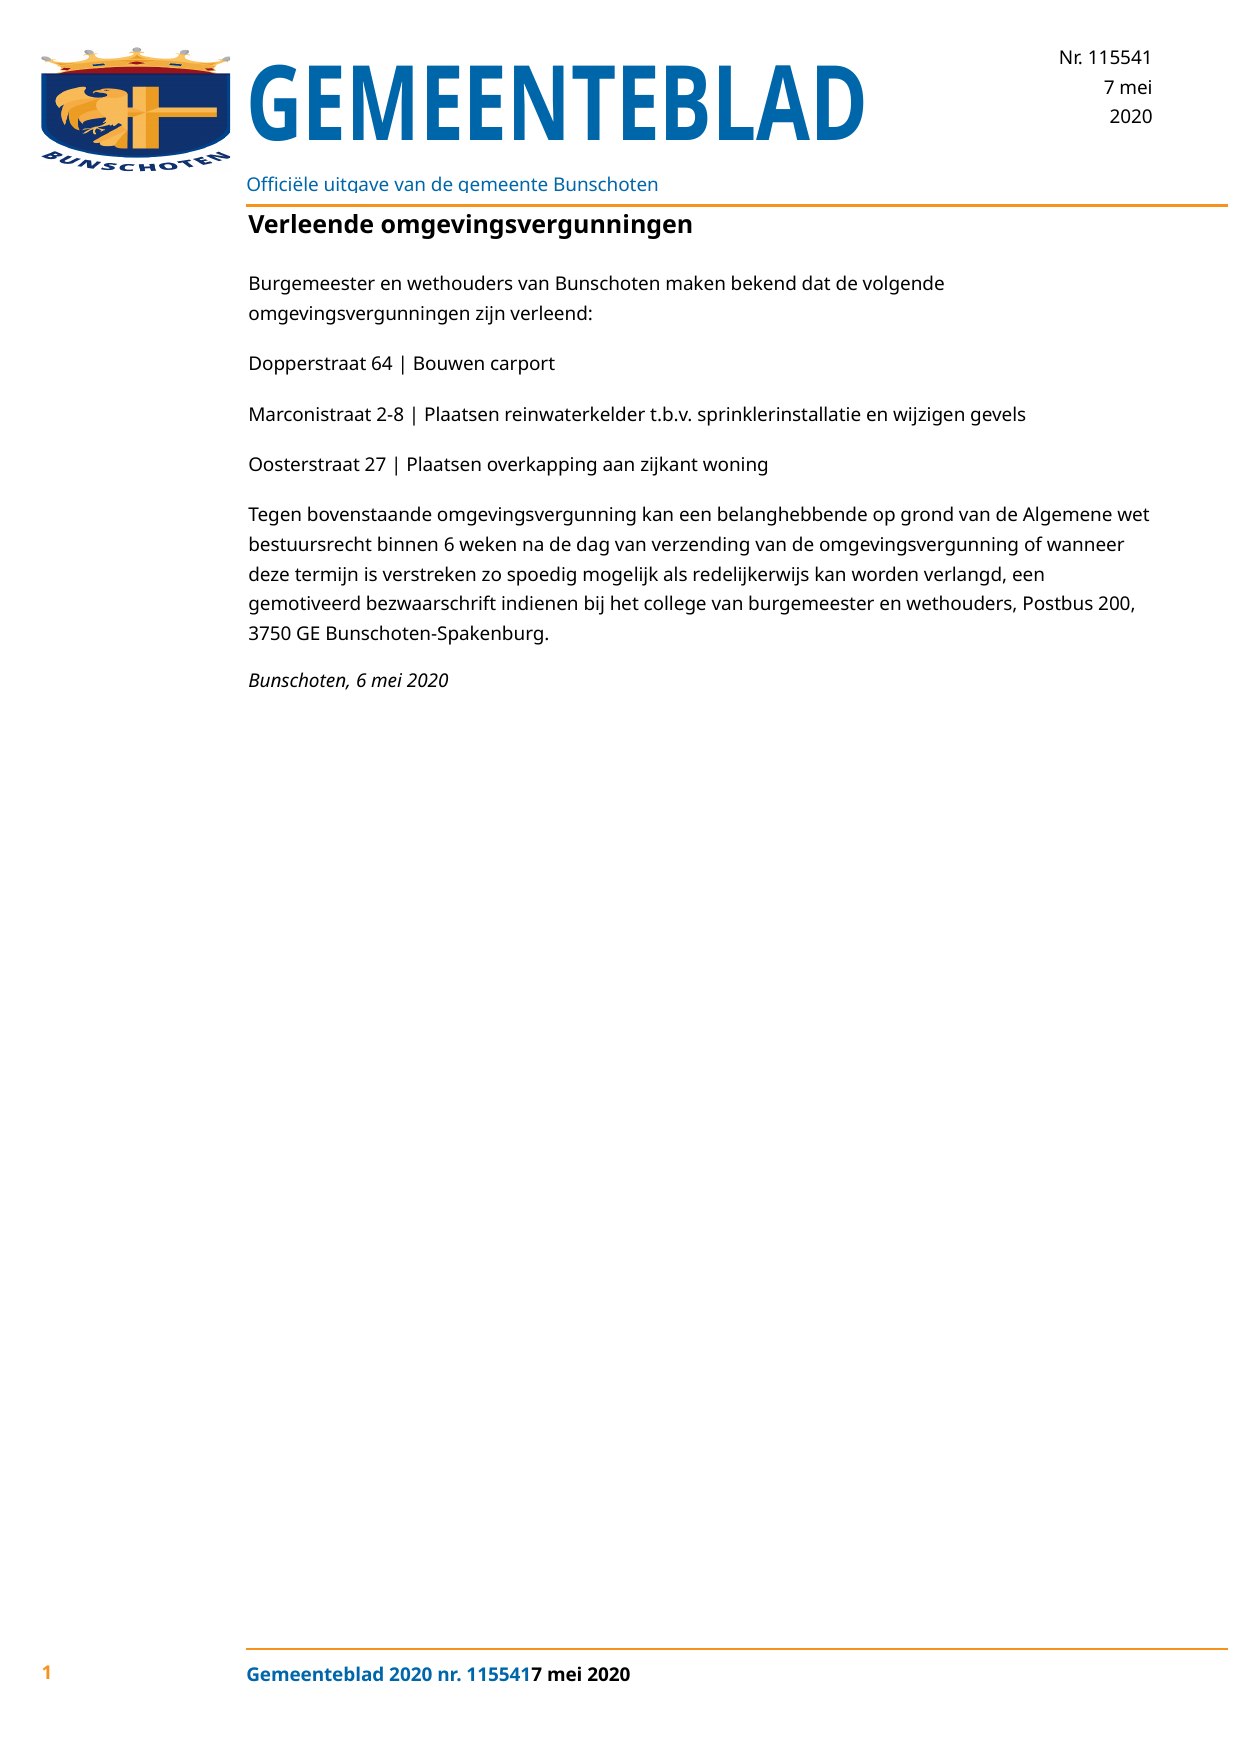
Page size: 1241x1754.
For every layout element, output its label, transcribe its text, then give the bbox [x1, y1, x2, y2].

picture [41, 47, 231, 172]
text Tegen bovenstaande omgevingsvergunning kan een belanghebbende op grond van de Algemene wet bestuursrecht binnen 6 weken na de dag van verzending van de omgevingsvergunning of wanneer deze termijn is verstreken zo spoedig mogelijk als redelijkerwijs kan worden verlangd, een gemotiveerd bezwaarschrift indienen bij het college van burgemeester en wethouders, Postbus 200, 3750 GE Bunschoten-Spakenburg. [248, 502, 1152, 646]
text Burgemeester en wethouders van Bunschoten maken bekend dat de volgende omgevingsvergunningen zijn verleend: [248, 270, 1152, 326]
text Bunschoten, 6 mei 2020 [248, 668, 1152, 693]
text Oosterstraat 27 | Plaatsen overkapping aan zijkant woning [248, 451, 1152, 477]
text Verleende omgevingsvergunningen [248, 207, 1152, 241]
text Dopperstraat 64 | Bouwen carport [248, 350, 1152, 376]
text Marconistraat 2-8 | Plaatsen reinwaterkelder t.b.v. sprinklerinstallatie en wijzigen gevels [248, 401, 1152, 426]
